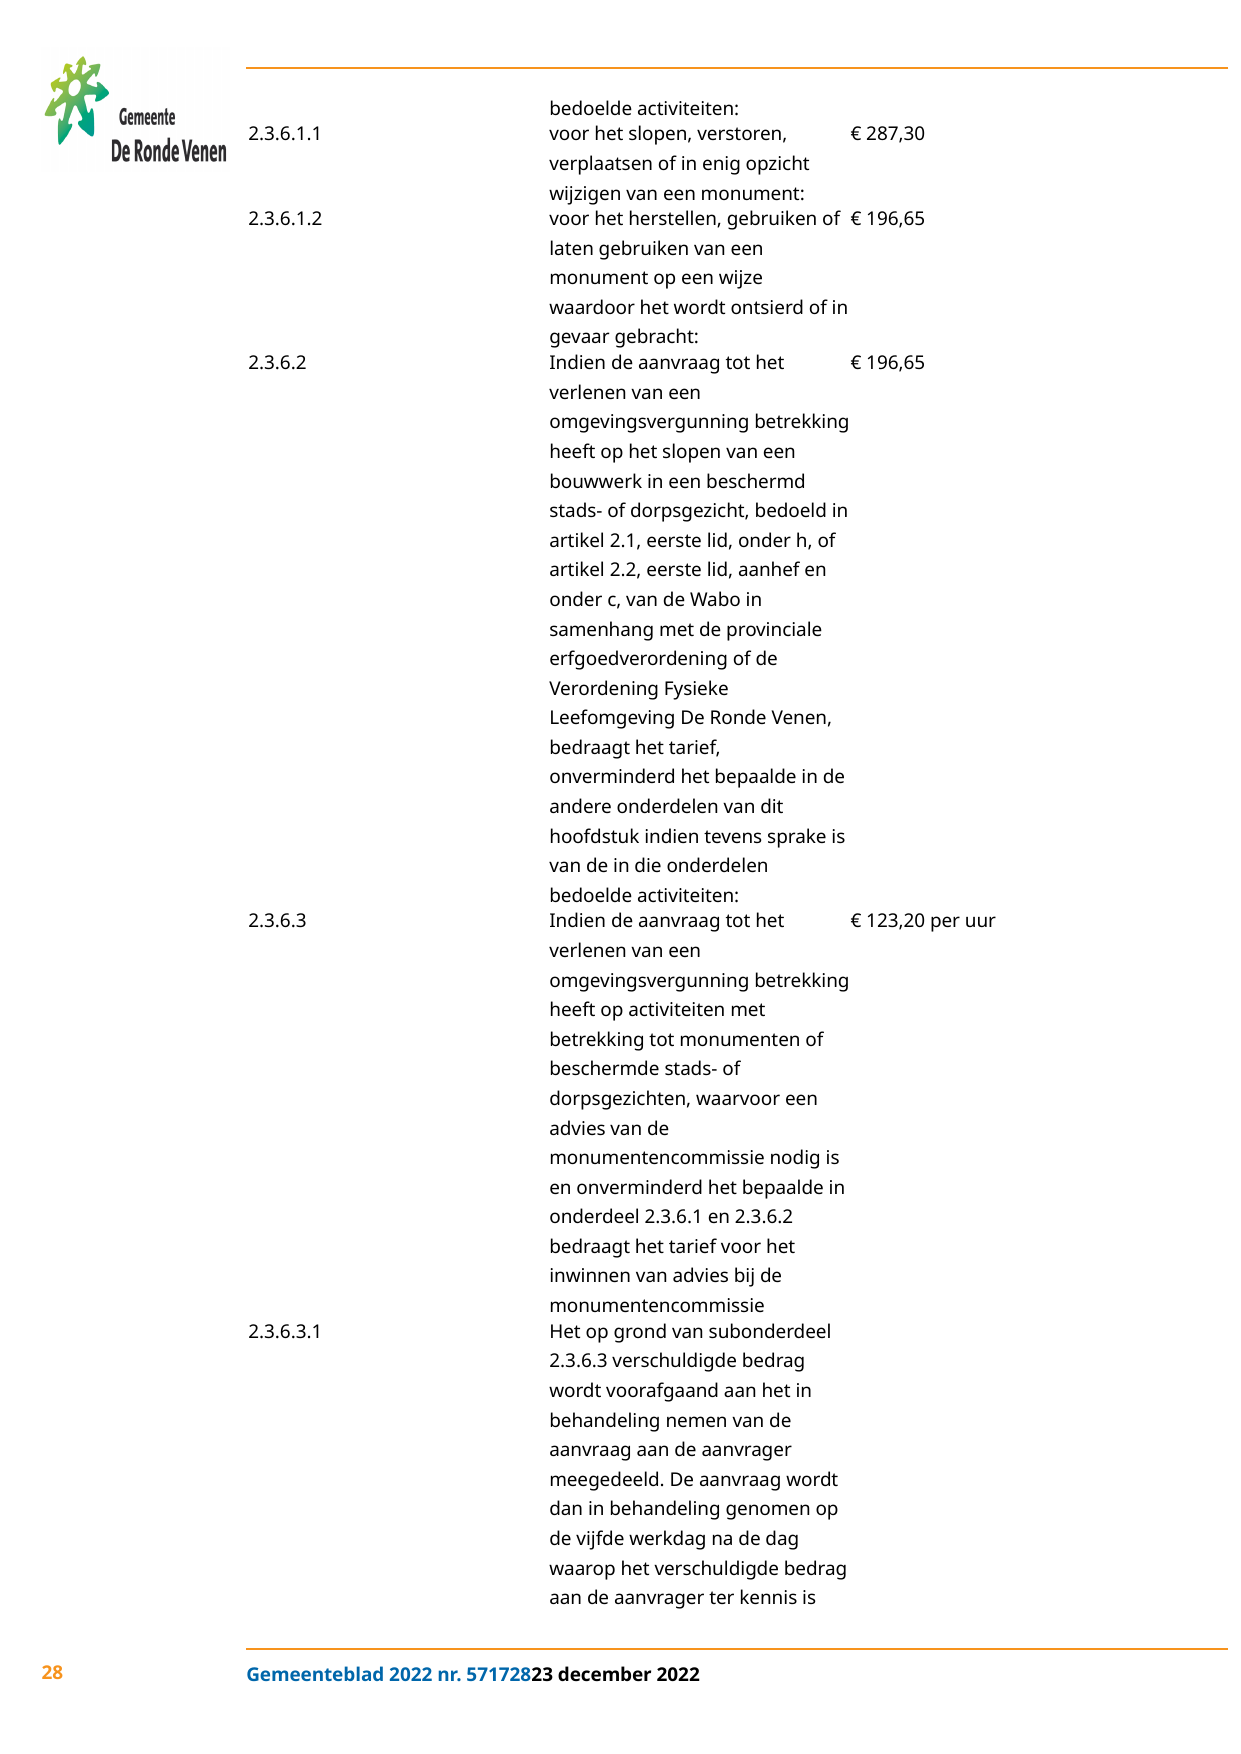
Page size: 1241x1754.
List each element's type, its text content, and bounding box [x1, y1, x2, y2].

table_cell voor het slopen, verstoren, verplaatsen of in enig opzicht wijzigen van een monument: [549, 121, 850, 205]
table_cell bedoelde activiteiten: [549, 95, 850, 121]
table_cell Het op grond van subonderdeel 2.3.6.3 verschuldigde bedrag wordt voorafgaand aan het in behandeling nemen van de aanvraag aan de aanvrager meegedeeld. De aanvraag wordt dan in behandeling genomen op de vijfde werkdag na de dag waarop het verschuldigde bedrag aan de aanvrager ter kennis is [549, 1318, 850, 1610]
table_cell [850, 95, 1152, 121]
table_cell 2.3.6.3.1 [248, 1318, 549, 1610]
table_cell 2.3.6.3 [248, 908, 549, 1318]
table_cell 2.3.6.1.2 [248, 205, 549, 349]
table_cell € 123,20 per uur [850, 908, 1152, 1318]
table_cell [850, 1318, 1152, 1610]
table_cell [248, 95, 549, 121]
table_cell € 287,30 [850, 121, 1152, 205]
table_cell 2.3.6.1.1 [248, 121, 549, 205]
table_cell voor het herstellen, gebruiken of laten gebruiken van een monument op een wijze waardoor het wordt ontsierd of in gevaar gebracht: [549, 205, 850, 349]
picture [41, 47, 231, 172]
table_cell € 196,65 [850, 205, 1152, 349]
table_cell € 196,65 [850, 350, 1152, 908]
table_cell Indien de aanvraag tot het verlenen van een omgevingsvergunning betrekking heeft op activiteiten met betrekking tot monumenten of beschermde stads- of dorpsgezichten, waarvoor een advies van de monumentencommissie nodig is en onverminderd het bepaalde in onderdeel 2.3.6.1 en 2.3.6.2 bedraagt het tarief voor het inwinnen van advies bij de monumentencommissie [549, 908, 850, 1318]
table_cell 2.3.6.2 [248, 350, 549, 908]
table_cell Indien de aanvraag tot het verlenen van een omgevingsvergunning betrekking heeft op het slopen van een bouwwerk in een beschermd stads- of dorpsgezicht, bedoeld in artikel 2.1, eerste lid, onder h, of artikel 2.2, eerste lid, aanhef en onder c, van de Wabo in samenhang met de provinciale erfgoedverordening of de Verordening Fysieke Leefomgeving De Ronde Venen, bedraagt het tarief, onverminderd het bepaalde in de andere onderdelen van dit hoofdstuk indien tevens sprake is van de in die onderdelen bedoelde activiteiten: [549, 350, 850, 908]
